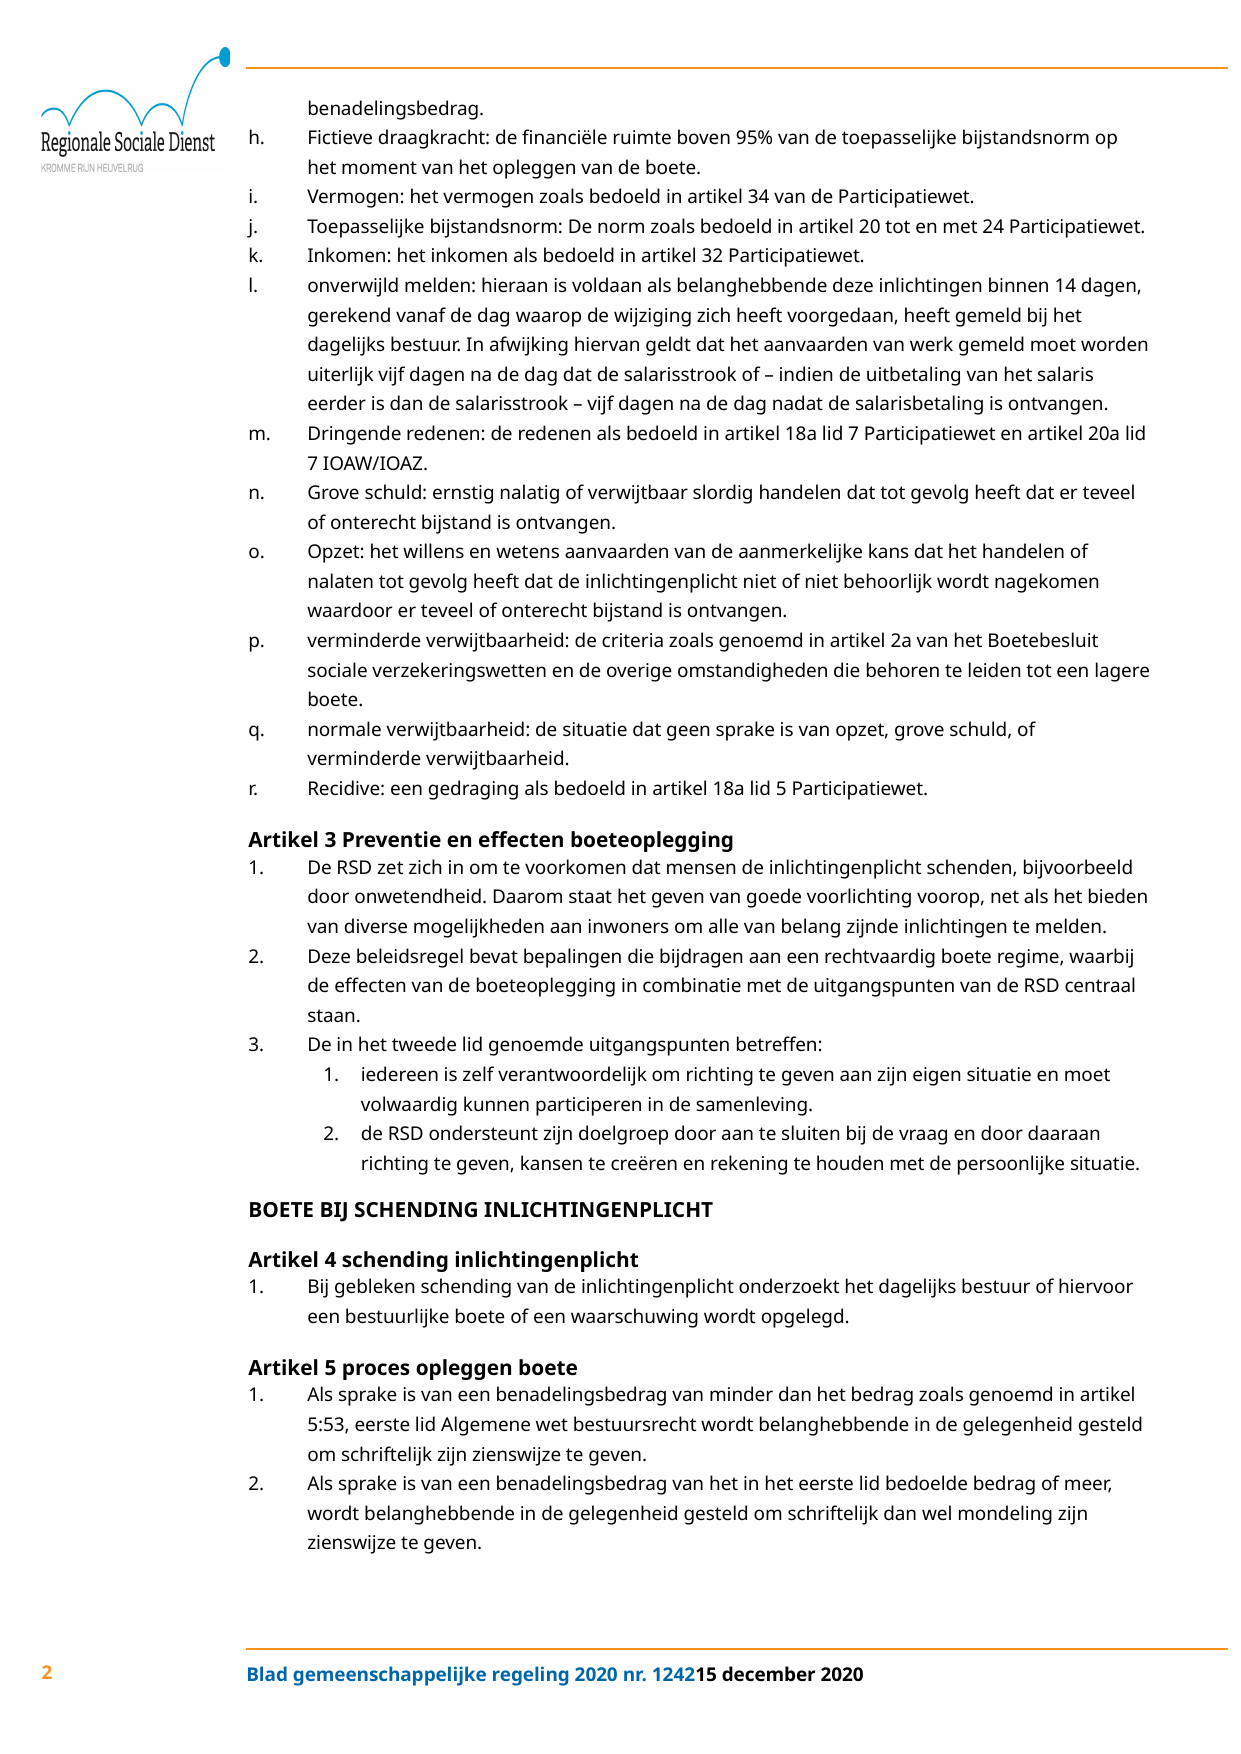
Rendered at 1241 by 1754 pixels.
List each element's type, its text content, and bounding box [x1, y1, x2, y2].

list normale verwijtbaarheid: de situatie dat geen sprake is van opzet, grove schuld, of verminderde verwijtbaarheid. [248, 716, 1152, 771]
list onverwijld melden: hieraan is voldaan als belanghebbende deze inlichtingen binnen 14 dagen, gerekend vanaf de dag waarop de wijziging zich heeft voorgedaan, heeft gemeld bij het dagelijks bestuur. In afwijking hiervan geldt dat het aanvaarden van werk gemeld moet worden uiterlijk vijf dagen na de dag dat de salarisstrook of – indien de uitbetaling van het salaris eerder is dan de salarisstrook – vijf dagen na de dag nadat de salarisbetaling is ontvangen. [248, 272, 1152, 416]
list de RSD ondersteunt zijn doelgroep door aan te sluiten bij de vraag en door daaraan richting te geven, kansen te creëren en rekening te houden met de persoonlijke situatie. [323, 1120, 1152, 1176]
list Als sprake is van een benadelingsbedrag van minder dan het bedrag zoals genoemd in artikel 5:53, eerste lid Algemene wet bestuursrecht wordt belanghebbende in de gelegenheid gesteld om schriftelijk zijn zienswijze te geven. [248, 1382, 1152, 1467]
picture [41, 47, 231, 172]
list Fictieve draagkracht: de financiële ruimte boven 95% van de toepasselijke bijstandsnorm op het moment van het opleggen van de boete. [248, 124, 1152, 180]
list Grove schuld: ernstig nalatig of verwijtbaar slordig handelen dat tot gevolg heeft dat er teveel of onterecht bijstand is ontvangen. [248, 479, 1152, 535]
list Dringende redenen: de redenen als bedoeld in artikel 18a lid 7 Participatiewet en artikel 20a lid 7 IOAW/IOAZ. [248, 420, 1152, 476]
list benadelingsbedrag. [248, 95, 1152, 121]
text Artikel 5 proces opleggen boete [248, 1353, 1152, 1382]
text BOETE BIJ SCHENDING INLICHTINGENPLICHT [248, 1196, 1152, 1224]
list Als sprake is van een benadelingsbedrag van het in het eerste lid bedoelde bedrag of meer, wordt belanghebbende in de gelegenheid gesteld om schriftelijk dan wel mondeling zijn zienswijze te geven. [248, 1470, 1152, 1555]
list Opzet: het willens en wetens aanvaarden van de aanmerkelijke kans dat het handelen of nalaten tot gevolg heeft dat de inlichtingenplicht niet of niet behoorlijk wordt nagekomen waardoor er teveel of onterecht bijstand is ontvangen. [248, 538, 1152, 623]
list verminderde verwijtbaarheid: de criteria zoals genoemd in artikel 2a van het Boetebesluit sociale verzekeringswetten en de overige omstandigheden die behoren te leiden tot een lagere boete. [248, 627, 1152, 712]
list Toepasselijke bijstandsnorm: De norm zoals bedoeld in artikel 20 tot en met 24 Participatiewet. [248, 213, 1152, 239]
text Artikel 3 Preventie en effecten boeteoplegging [248, 826, 1152, 854]
text Artikel 4 schending inlichtingenplicht [248, 1245, 1152, 1273]
list iedereen is zelf verantwoordelijk om richting te geven aan zijn eigen situatie en moet volwaardig kunnen participeren in de samenleving. [323, 1061, 1152, 1116]
list Inkomen: het inkomen als bedoeld in artikel 32 Participatiewet. [248, 243, 1152, 268]
list Recidive: een gedraging als bedoeld in artikel 18a lid 5 Participatiewet. [248, 775, 1152, 801]
list Vermogen: het vermogen zoals bedoeld in artikel 34 van de Participatiewet. [248, 183, 1152, 209]
list Bij gebleken schending van de inlichtingenplicht onderzoekt het dagelijks bestuur of hiervoor een bestuurlijke boete of een waarschuwing wordt opgelegd. [248, 1273, 1152, 1328]
list De in het tweede lid genoemde uitgangspunten betreffen: [248, 1032, 1152, 1057]
list De RSD zet zich in om te voorkomen dat mensen de inlichtingenplicht schenden, bijvoorbeeld door onwetendheid. Daarom staat het geven van goede voorlichting voorop, net als het bieden van diverse mogelijkheden aan inwoners om alle van belang zijnde inlichtingen te melden. [248, 854, 1152, 939]
list Deze beleidsregel bevat bepalingen die bijdragen aan een rechtvaardig boete regime, waarbij de effecten van de boeteoplegging in combinatie met de uitgangspunten van de RSD centraal staan. [248, 943, 1152, 1028]
